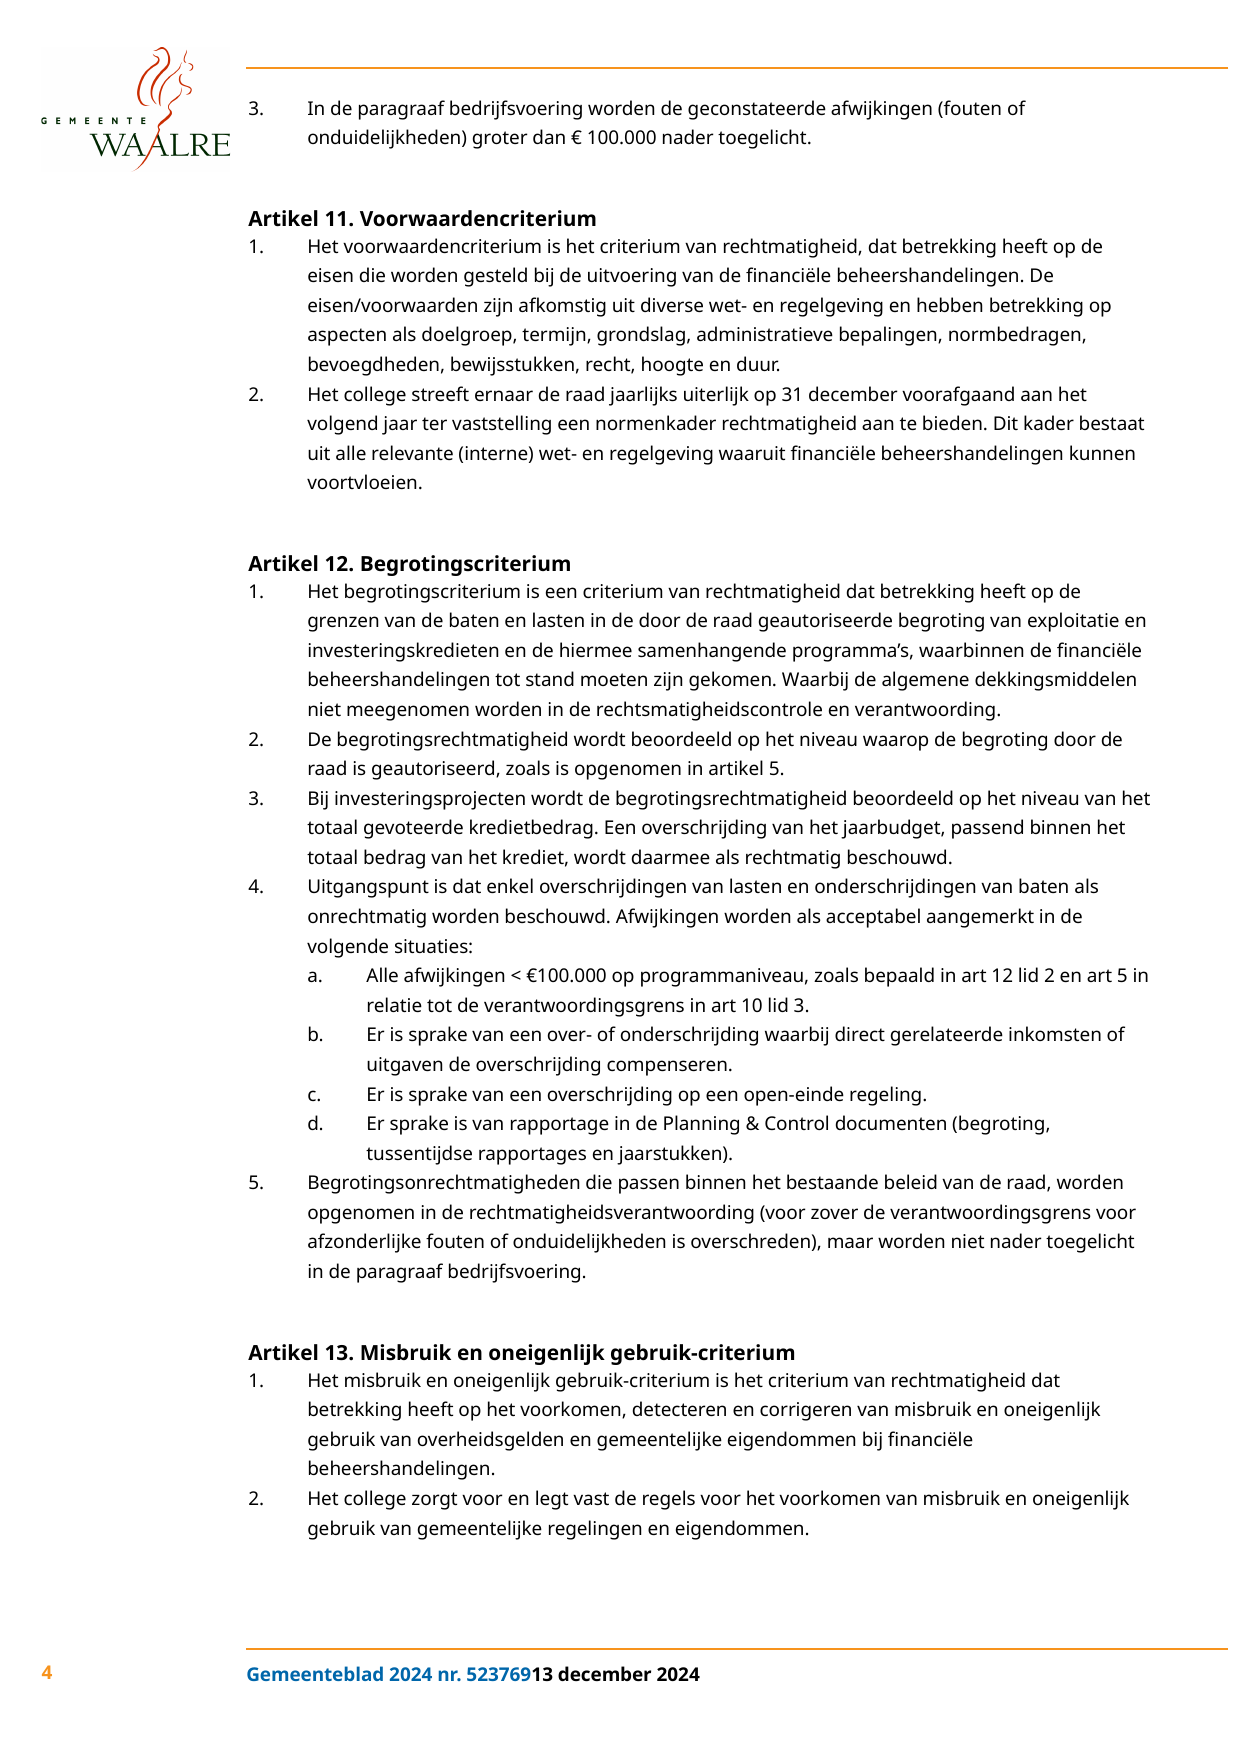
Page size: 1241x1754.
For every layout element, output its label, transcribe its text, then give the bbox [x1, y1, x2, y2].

picture [41, 47, 231, 172]
list Het begrotingscriterium is een criterium van rechtmatigheid dat betrekking heeft op de grenzen van de baten en lasten in de door de raad geautoriseerde begroting van exploitatie en investeringskredieten en de hiermee samenhangende programma’s, waarbinnen de financiële beheershandelingen tot stand moeten zijn gekomen. Waarbij de algemene dekkingsmiddelen niet meegenomen worden in de rechtsmatigheidscontrole en verantwoording. [248, 578, 1152, 722]
list Uitgangspunt is dat enkel overschrijdingen van lasten en onderschrijdingen van baten als onrechtmatig worden beschouwd. Afwijkingen worden als acceptabel aangemerkt in de volgende situaties: [248, 874, 1152, 959]
list Het voorwaardencriterium is het criterium van rechtmatigheid, dat betrekking heeft op de eisen die worden gesteld bij de uitvoering van de financiële beheershandelingen. De eisen/voorwaarden zijn afkomstig uit diverse wet- en regelgeving en hebben betrekking op aspecten als doelgroep, termijn, grondslag, administratieve bepalingen, normbedragen, bevoegdheden, bewijsstukken, recht, hoogte en duur. [248, 233, 1152, 377]
text Artikel 11. Voorwaardencriterium [248, 204, 1152, 233]
text Artikel 13. Misbruik en oneigenlijk gebruik-criterium [248, 1338, 1152, 1367]
list Er is sprake van een over- of onderschrijding waarbij direct gerelateerde inkomsten of uitgaven de overschrijding compenseren. [307, 1022, 1152, 1077]
list Er sprake is van rapportage in de Planning & Control documenten (begroting, tussentijdse rapportages en jaarstukken). [307, 1110, 1152, 1166]
text Artikel 12. Begrotingscriterium [248, 549, 1152, 578]
list Begrotingsonrechtmatigheden die passen binnen het bestaande beleid van de raad, worden opgenomen in de rechtmatigheidsverantwoording (voor zover de verantwoordingsgrens voor afzonderlijke fouten of onduidelijkheden is overschreden), maar worden niet nader toegelicht in de paragraaf bedrijfsvoering. [248, 1169, 1152, 1284]
list Bij investeringsprojecten wordt de begrotingsrechtmatigheid beoordeeld op het niveau van het totaal gevoteerde kredietbedrag. Een overschrijding van het jaarbudget, passend binnen het totaal bedrag van het krediet, wordt daarmee als rechtmatig beschouwd. [248, 785, 1152, 870]
list Het misbruik en oneigenlijk gebruik-criterium is het criterium van rechtmatigheid dat betrekking heeft op het voorkomen, detecteren en corrigeren van misbruik en oneigenlijk gebruik van overheidsgelden en gemeentelijke eigendommen bij financiële beheershandelingen. [248, 1367, 1152, 1481]
list Alle afwijkingen < €100.000 op programmaniveau, zoals bepaald in art 12 lid 2 en art 5 in relatie tot de verantwoordingsgrens in art 10 lid 3. [307, 962, 1152, 1018]
list Het college streeft ernaar de raad jaarlijks uiterlijk op 31 december voorafgaand aan het volgend jaar ter vaststelling een normenkader rechtmatigheid aan te bieden. Dit kader bestaat uit alle relevante (interne) wet- en regelgeving waaruit financiële beheershandelingen kunnen voortvloeien. [248, 381, 1152, 495]
list Er is sprake van een overschrijding op een open-einde regeling. [307, 1081, 1152, 1107]
list Het college zorgt voor en legt vast de regels voor het voorkomen van misbruik en oneigenlijk gebruik van gemeentelijke regelingen en eigendommen. [248, 1485, 1152, 1540]
list De begrotingsrechtmatigheid wordt beoordeeld op het niveau waarop de begroting door de raad is geautoriseerd, zoals is opgenomen in artikel 5. [248, 726, 1152, 781]
list In de paragraaf bedrijfsvoering worden de geconstateerde afwijkingen (fouten of onduidelijkheden) groter dan € 100.000 nader toegelicht. [248, 95, 1152, 150]
